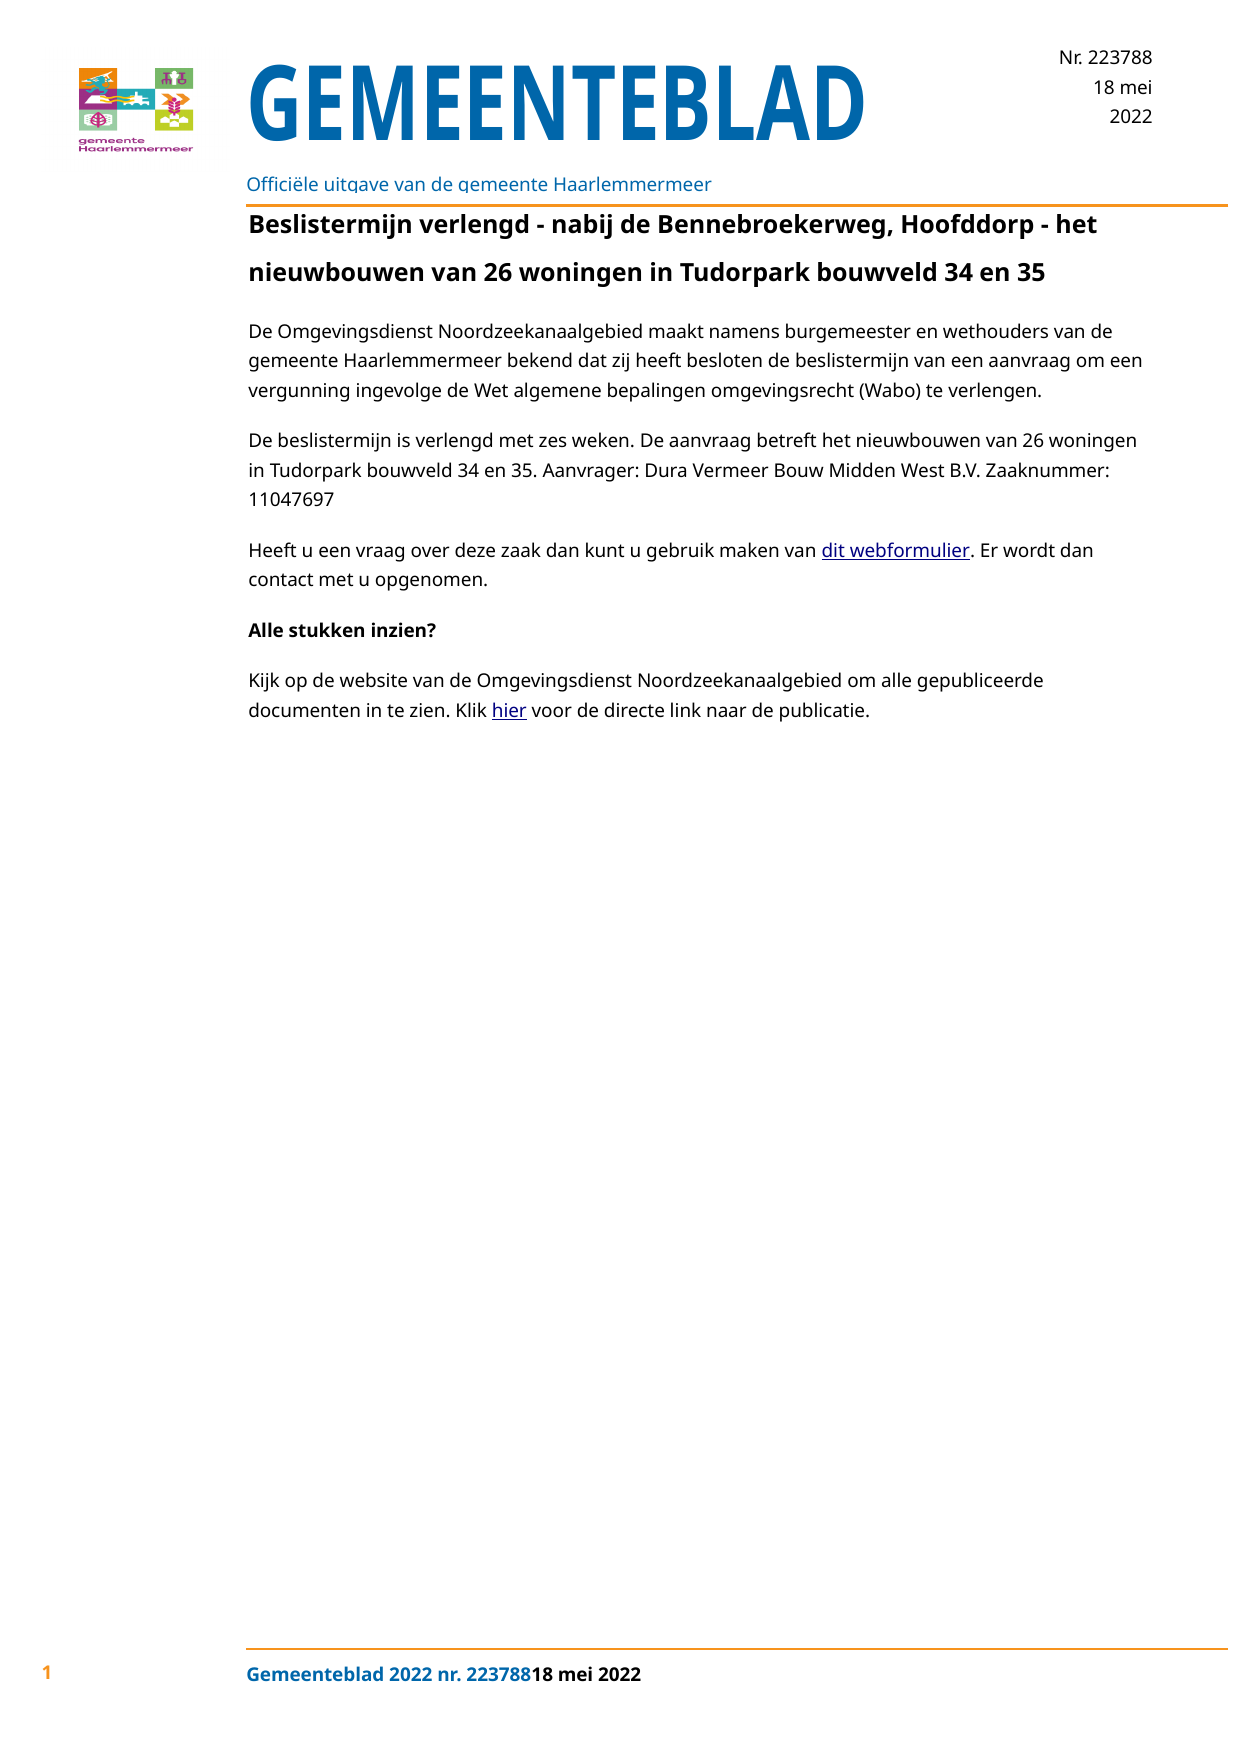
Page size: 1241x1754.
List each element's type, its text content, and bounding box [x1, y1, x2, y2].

text De Omgevingsdienst Noordzeekanaalgebied maakt namens burgemeester en wethouders van de gemeente Haarlemmermeer bekend dat zij heeft besloten de beslistermijn van een aanvraag om een vergunning ingevolge de Wet algemene bepalingen omgevingsrecht (Wabo) te verlengen. [248, 318, 1152, 403]
text Heeft u een vraag over deze zaak dan kunt u gebruik maken van dit webformulier. Er wordt dan contact met u opgenomen. [248, 537, 1152, 592]
picture [41, 47, 231, 172]
text De beslistermijn is verlengd met zes weken. De aanvraag betreft het nieuwbouwen van 26 woningen in Tudorpark bouwveld 34 en 35. Aanvrager: Dura Vermeer Bouw Midden West B.V. Zaaknummer: 11047697 [248, 427, 1152, 512]
text Beslistermijn verlengd - nabij de Bennebroekerweg, Hoofddorp - het nieuwbouwen van 26 woningen in Tudorpark bouwveld 34 en 35 [248, 207, 1152, 288]
text Alle stukken inzien? [248, 617, 1152, 643]
text Kijk op de website van de Omgevingsdienst Noordzeekanaalgebied om alle gepubliceerde documenten in te zien. Klik hier voor de directe link naar de publicatie. [248, 667, 1152, 723]
